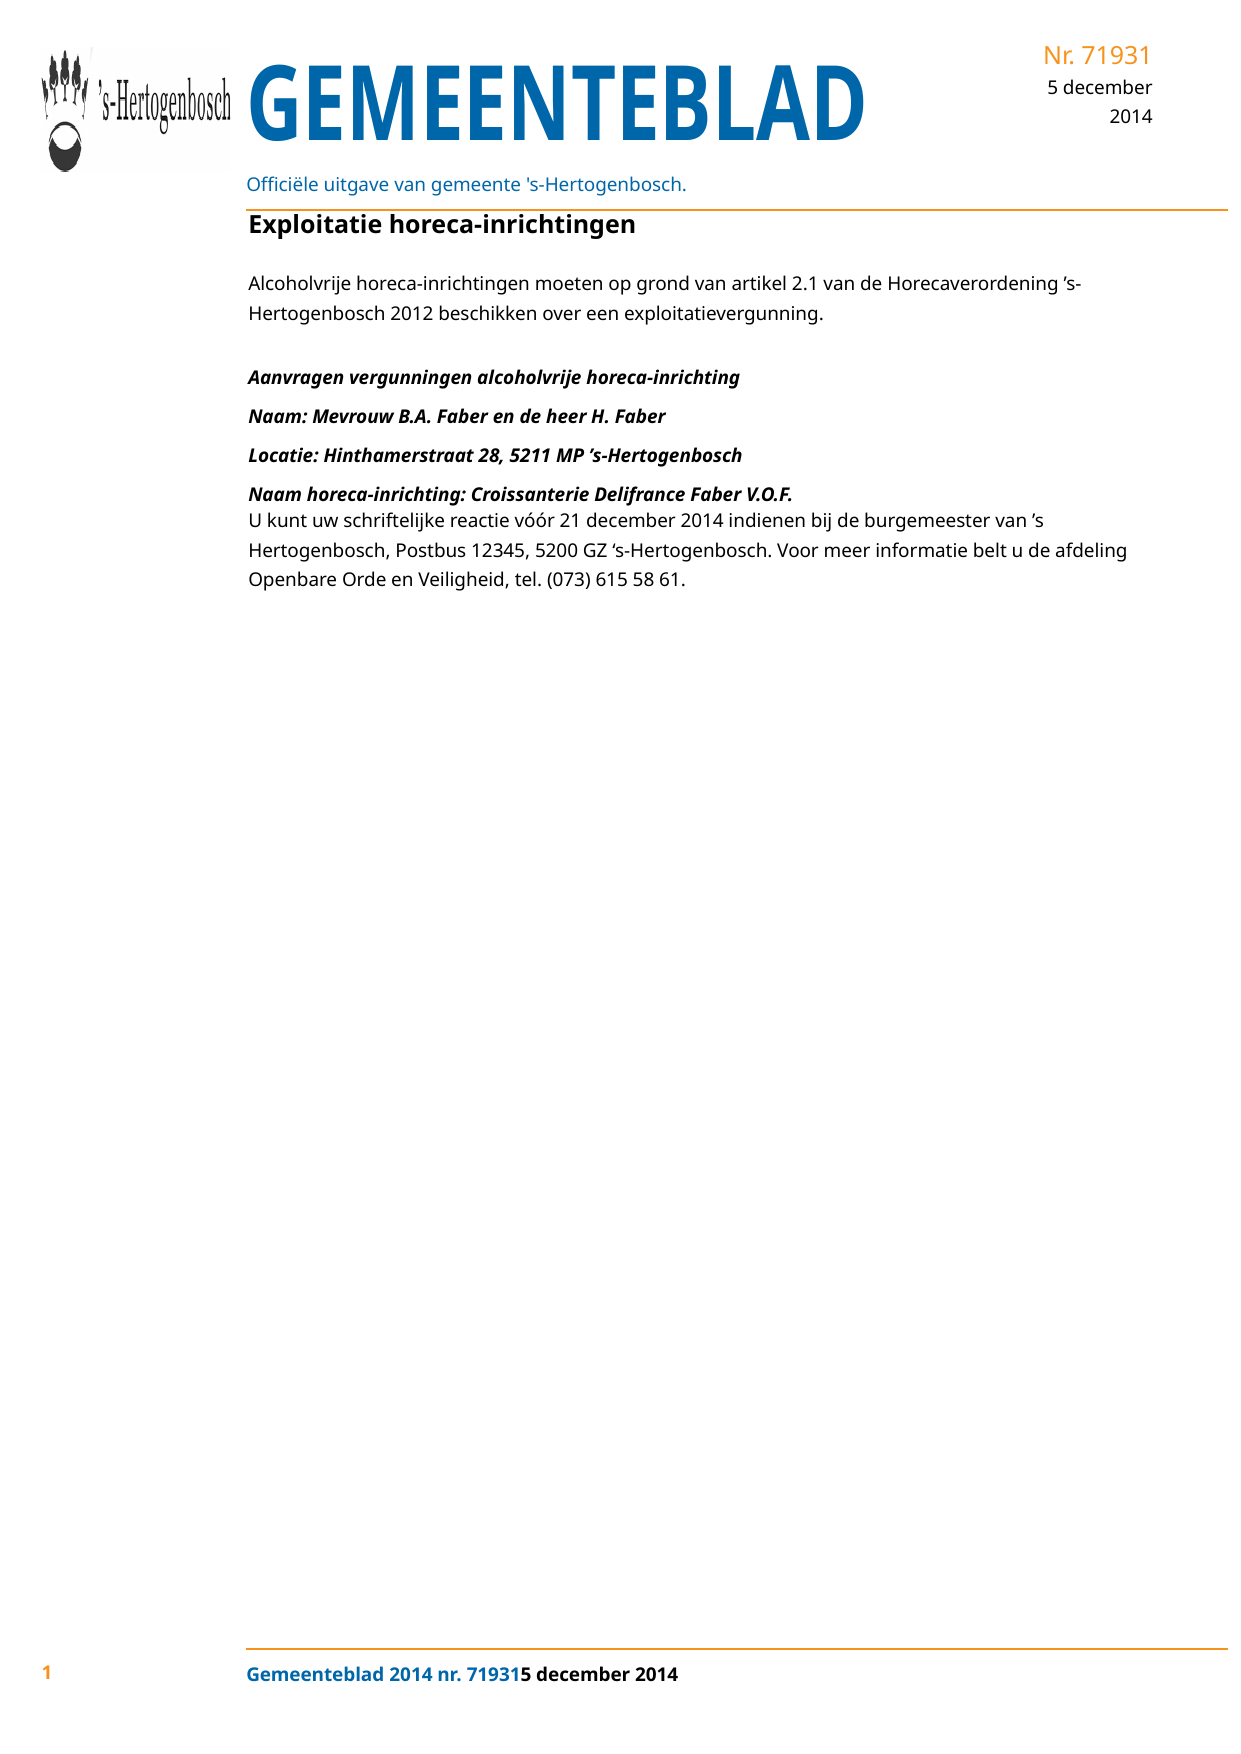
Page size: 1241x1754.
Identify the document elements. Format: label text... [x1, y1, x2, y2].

text Locatie: Hinthamerstraat 28, 5211 MP ’s-Hertogenbosch [248, 442, 1152, 468]
text Alcoholvrije horeca-inrichtingen moeten op grond van artikel 2.1 van de Horecaverordening ’s-Hertogenbosch 2012 beschikken over een exploitatievergunning. [248, 270, 1152, 326]
text Aanvragen vergunningen alcoholvrije horeca-inrichting [248, 364, 1152, 389]
text U kunt uw schriftelijke reactie vóór 21 december 2014 indienen bij de burgemeester van ’s Hertogenbosch, Postbus 12345, 5200 GZ ‘s-Hertogenbosch. Voor meer informatie belt u de afdeling Openbare Orde en Veiligheid, tel. (073) 615 58 61. [248, 507, 1152, 592]
text Exploitatie horeca-inrichtingen [248, 211, 1152, 241]
text Naam horeca-inrichting: Croissanterie Delifrance Faber V.O.F. [248, 482, 1152, 507]
picture [41, 47, 231, 172]
text Naam: Mevrouw B.A. Faber en de heer H. Faber [248, 403, 1152, 429]
